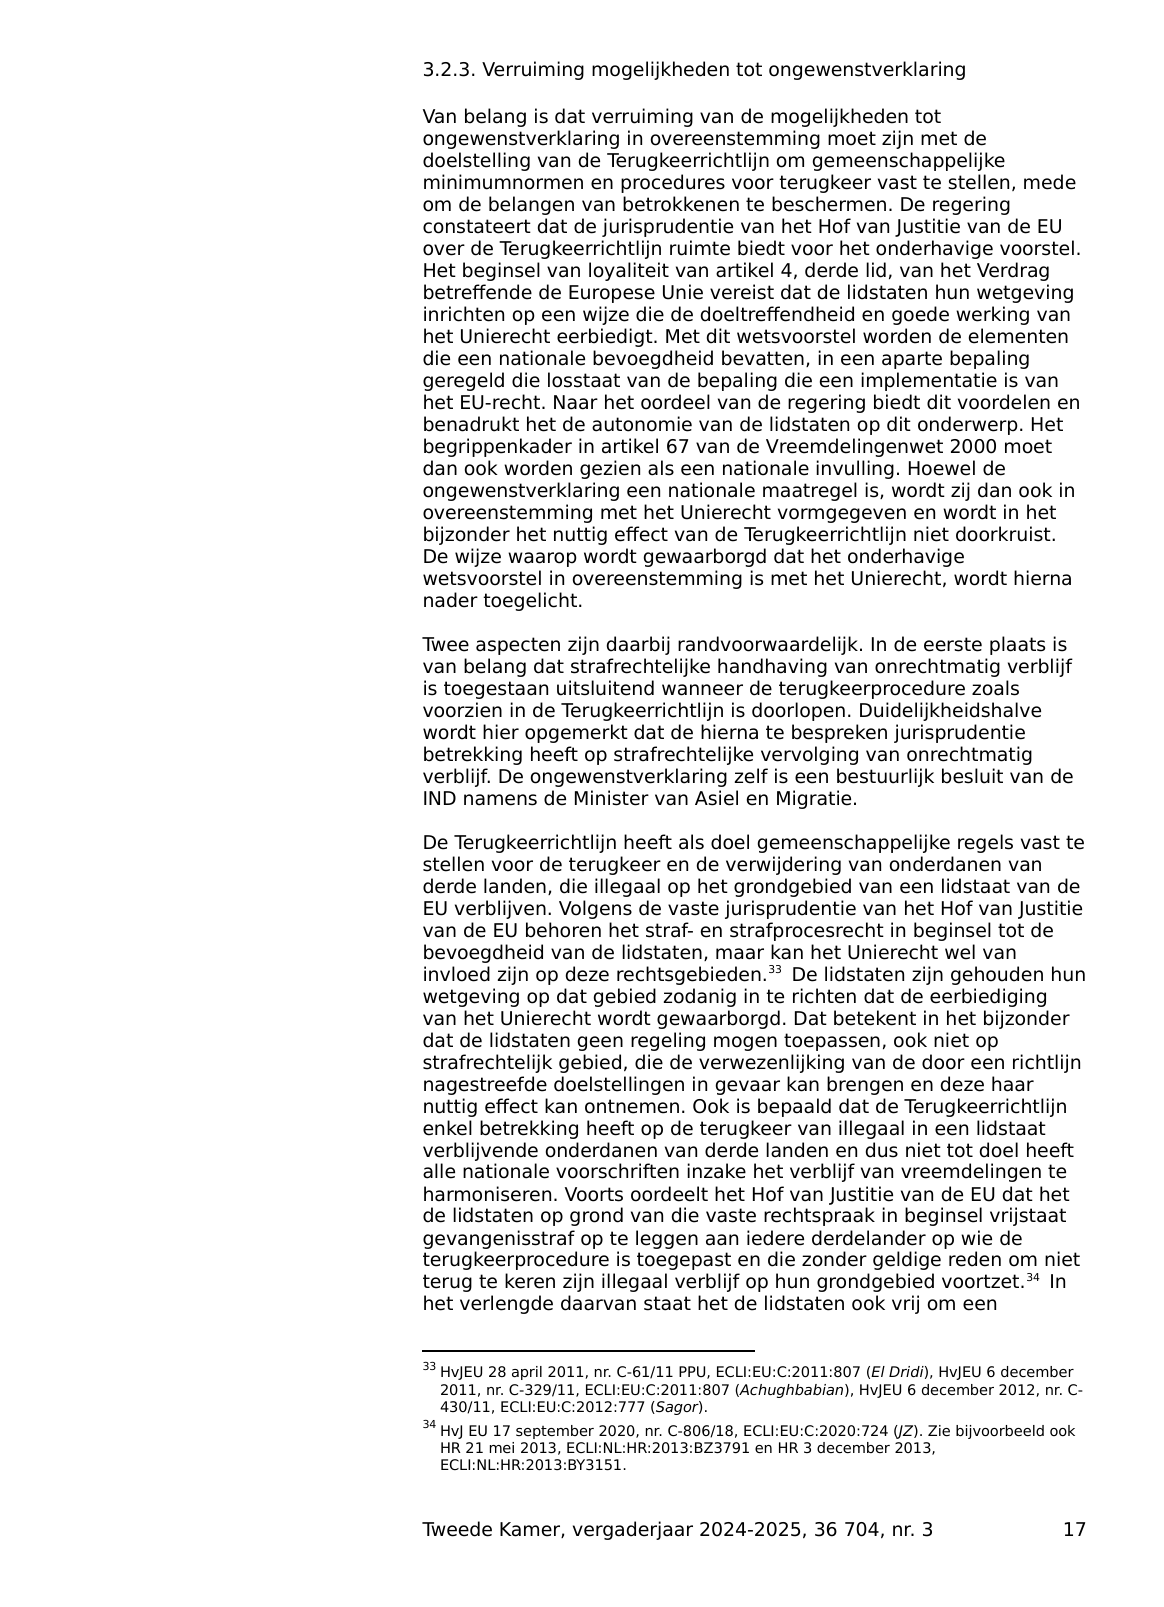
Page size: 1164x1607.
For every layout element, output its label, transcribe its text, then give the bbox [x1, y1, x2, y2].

text HvJEU 28 april 2011, nr. C-61/11 PPU, ECLI:EU:C:2011:807 (El Dridi), HvJEU 6 december 2011, nr. C-329/11, ECLI:EU:C:2011:807 (Achughbabian), HvJEU 6 december 2012, nr. C-430/11, ECLI:EU:C:2012:777 (Sagor). [422, 1360, 1087, 1416]
text Van belang is dat verruiming van de mogelijkheden tot ongewenstverklaring in overeenstemming moet zijn met de doelstelling van de Terugkeerrichtlijn om gemeenschappelijke minimumnormen en procedures voor terugkeer vast te stellen, mede om de belangen van betrokkenen te beschermen. De regering constateert dat de jurisprudentie van het Hof van Justitie van de EU over de Terugkeerrichtlijn ruimte biedt voor het onderhavige voorstel. Het beginsel van loyaliteit van artikel 4, derde lid, van het Verdrag betreffende de Europese Unie vereist dat de lidstaten hun wetgeving inrichten op een wijze die de doeltreffendheid en goede werking van het Unierecht eerbiedigt. Met dit wetsvoorstel worden de elementen die een nationale bevoegdheid bevatten, in een aparte bepaling geregeld die losstaat van de bepaling die een implementatie is van het EU-recht. Naar het oordeel van de regering biedt dit voordelen en benadrukt het de autonomie van de lidstaten op dit onderwerp. Het begrippenkader in artikel 67 van de Vreemdelingenwet 2000 moet dan ook worden gezien als een nationale invulling. Hoewel de ongewenstverklaring een nationale maatregel is, wordt zij dan ook in overeenstemming met het Unierecht vormgegeven en wordt in het bijzonder het nuttig effect van de Terugkeerrichtlijn niet doorkruist. De wijze waarop wordt gewaarborgd dat het onderhavige wetsvoorstel in overeenstemming is met het Unierecht, wordt hierna nader toegelicht. [422, 106, 1087, 612]
subtitle 3.2.3. Verruiming mogelijkheden tot ongewenstverklaring [422, 59, 1087, 81]
text De Terugkeerrichtlijn heeft als doel gemeenschappelijke regels vast te stellen voor de terugkeer en de verwijdering van onderdanen van derde landen, die illegaal op het grondgebied van een lidstaat van de EU verblijven. Volgens de vaste jurisprudentie van het Hof van Justitie van de EU behoren het straf- en strafprocesrecht in beginsel tot de bevoegdheid van de lidstaten, maar kan het Unierecht wel van invloed zijn op deze rechtsgebieden. De lidstaten zijn gehouden hun wetgeving op dat gebied zodanig in te richten dat de eerbiediging van het Unierecht wordt gewaarborgd. Dat betekent in het bijzonder dat de lidstaten geen regeling mogen toepassen, ook niet op strafrechtelijk gebied, die de verwezenlijking van de door een richtlijn nagestreefde doelstellingen in gevaar kan brengen en deze haar nuttig effect kan ontnemen. Ook is bepaald dat de Terugkeerrichtlijn enkel betrekking heeft op de terugkeer van illegaal in een lidstaat verblijvende onderdanen van derde landen en dus niet tot doel heeft alle nationale voorschriften inzake het verblijf van vreemdelingen te harmoniseren. Voorts oordeelt het Hof van Justitie van de EU dat het de lidstaten op grond van die vaste rechtspraak in beginsel vrijstaat gevangenisstraf op te leggen aan iedere derdelander op wie de terugkeerprocedure is toegepast en die zonder geldige reden om niet terug te keren zijn illegaal verblijf op hun grondgebied voortzet. In het verlengde daarvan staat het de lidstaten ook vrij om een [422, 832, 1087, 1315]
text Twee aspecten zijn daarbij randvoorwaardelijk. In de eerste plaats is van belang dat strafrechtelijke handhaving van onrechtmatig verblijf is toegestaan uitsluitend wanneer de terugkeerprocedure zoals voorzien in de Terugkeerrichtlijn is doorlopen. Duidelijkheidshalve wordt hier opgemerkt dat de hierna te bespreken jurisprudentie betrekking heeft op strafrechtelijke vervolging van onrechtmatig verblijf. De ongewenstverklaring zelf is een bestuurlijk besluit van de IND namens de Minister van Asiel en Migratie. [422, 634, 1087, 809]
text HvJ EU 17 september 2020, nr. C-806/18, ECLI:EU:C:2020:724 (JZ). Zie bijvoorbeeld ook HR 21 mei 2013, ECLI:NL:HR:2013:BZ3791 en HR 3 december 2013, ECLI:NL:HR:2013:BY3151. [422, 1418, 1087, 1474]
